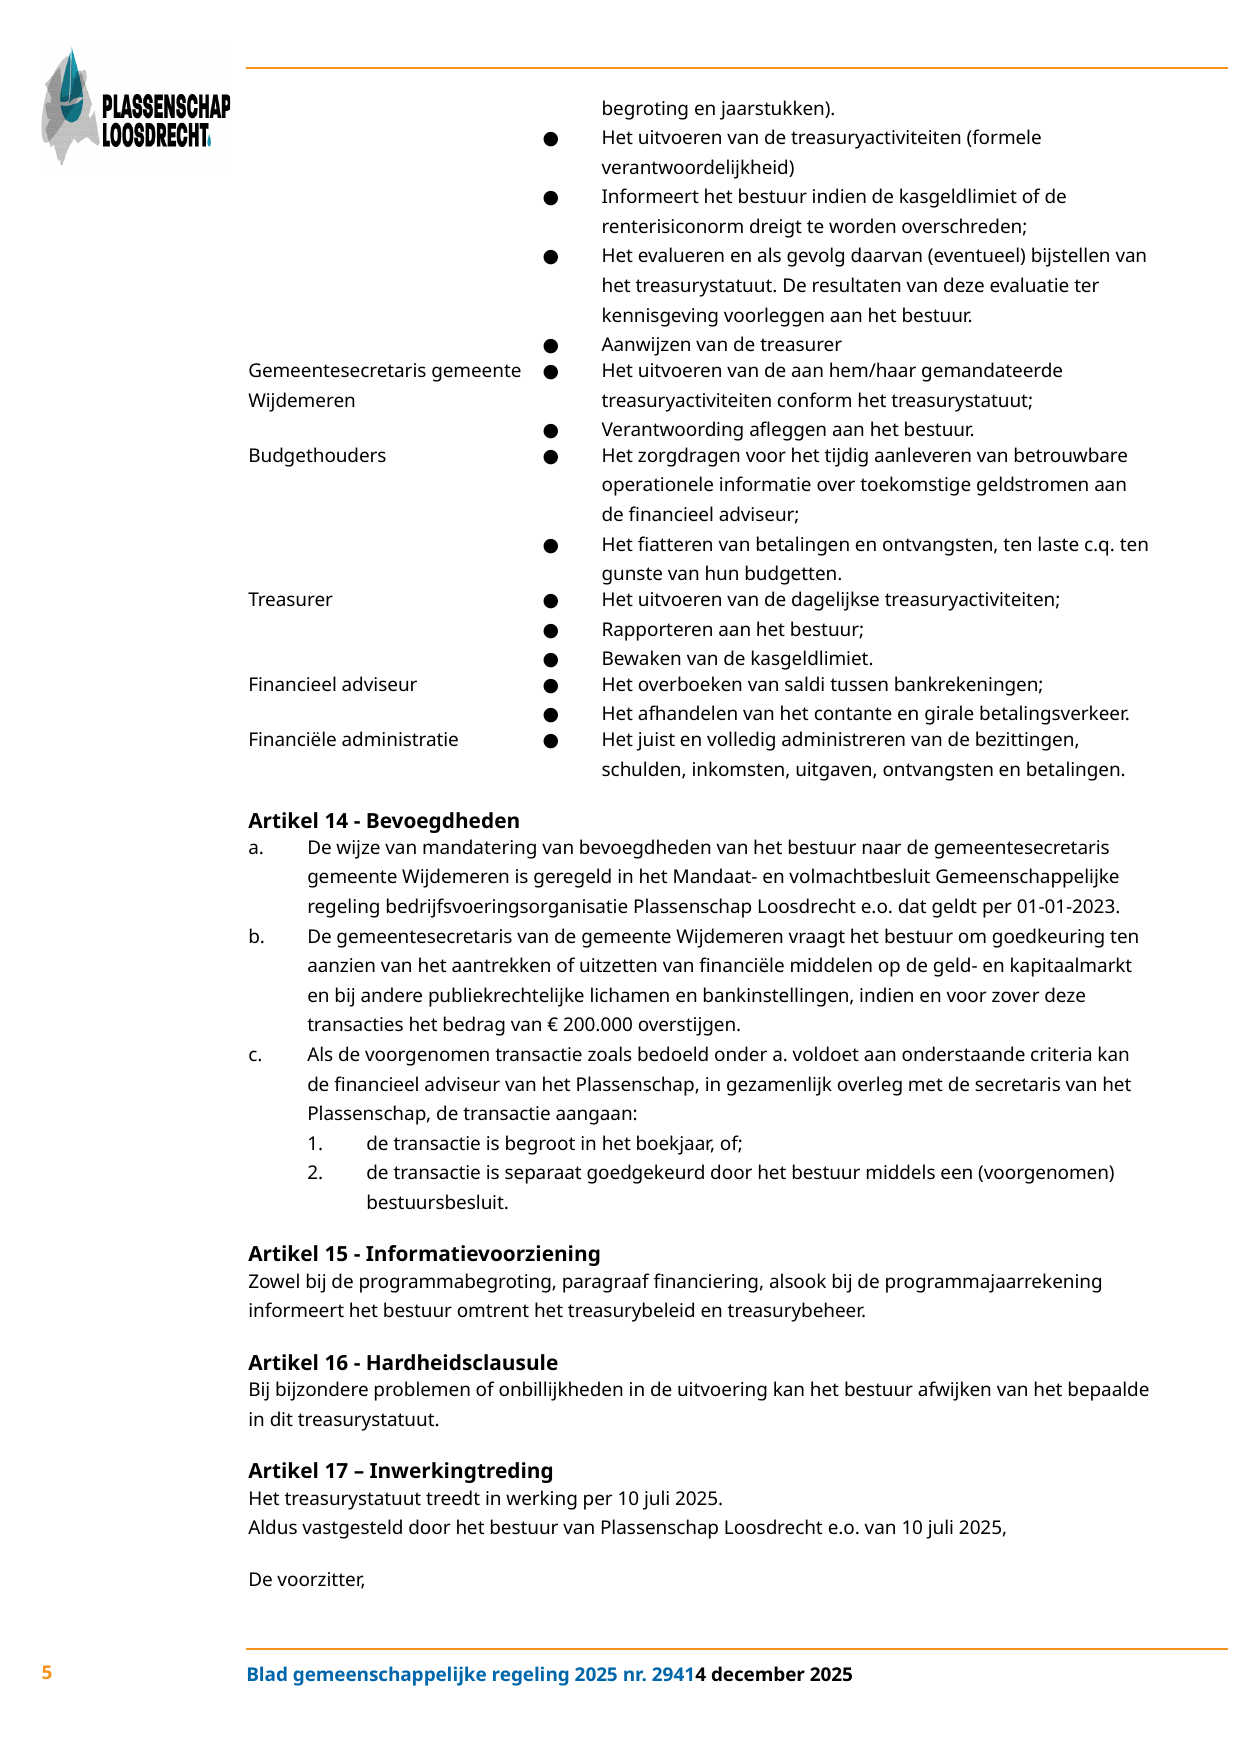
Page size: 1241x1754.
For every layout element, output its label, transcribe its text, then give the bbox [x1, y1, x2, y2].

text Artikel 16 - Hardheidsclausule [248, 1348, 1152, 1376]
picture [41, 47, 231, 172]
list de transactie is separaat goedgekeurd door het bestuur middels een (voorgenomen) bestuursbesluit. [307, 1159, 1152, 1215]
table_cell Gemeentesecretaris gemeente Wijdemeren [248, 357, 542, 442]
text Artikel 14 - Bevoegdheden [248, 806, 1152, 834]
list De wijze van mandatering van bevoegdheden van het bestuur naar de gemeentesecretaris gemeente Wijdemeren is geregeld in het Mandaat- en volmachtbesluit Gemeenschappelijke regeling bedrijfsvoeringsorganisatie Plassenschap Loosdrecht e.o. dat geldt per 01-01-2023. [248, 834, 1152, 919]
list de transactie is begroot in het boekjaar, of; [307, 1130, 1152, 1156]
table_cell Financieel adviseur [248, 671, 542, 726]
text Het treasurystatuut treedt in werking per 10 juli 2025. [248, 1485, 1152, 1511]
text Aldus vastgesteld door het bestuur van Plassenschap Loosdrecht e.o. van 10 juli 2025, [248, 1514, 1152, 1540]
table_cell Het zorgdragen voor het tijdig aanleveren van betrouwbare operationele informatie over toekomstige geldstromen aan de financieel adviseur; Het fiatteren van betalingen en ontvangsten, ten laste c.q. ten gunste van hun budgetten. [543, 442, 1152, 586]
text De voorzitter, [248, 1566, 1152, 1592]
table_cell Het juist en volledig administreren van de bezittingen, schulden, inkomsten, uitgaven, ontvangsten en betalingen. [543, 726, 1152, 782]
list De gemeentesecretaris van de gemeente Wijdemeren vraagt het bestuur om goedkeuring ten aanzien van het aantrekken of uitzetten van financiële middelen op de geld- en kapitaalmarkt en bij andere publiekrechtelijke lichamen en bankinstellingen, indien en voor zover deze transacties het bedrag van € 200.000 overstijgen. [248, 923, 1152, 1037]
table_cell Budgethouders [248, 442, 542, 586]
table_cell Treasurer [248, 586, 542, 671]
text Artikel 17 – Inwerkingtreding [248, 1456, 1152, 1485]
text Zowel bij de programmabegroting, paragraaf financiering, alsook bij de programmajaarrekening informeert het bestuur omtrent het treasurybeleid en treasurybeheer. [248, 1268, 1152, 1323]
list Als de voorgenomen transactie zoals bedoeld onder a. voldoet aan onderstaande criteria kan de financieel adviseur van het Plassenschap, in gezamenlijk overleg met de secretaris van het Plassenschap, de transactie aangaan: [248, 1041, 1152, 1126]
table_cell Het overboeken van saldi tussen bankrekeningen; Het afhandelen van het contante en girale betalingsverkeer. [543, 671, 1152, 726]
text Bij bijzondere problemen of onbillijkheden in de uitvoering kan het bestuur afwijken van het bepaalde in dit treasurystatuut. [248, 1376, 1152, 1432]
table_cell begroting en jaarstukken). Het uitvoeren van de treasuryactiviteiten (formele verantwoordelijkheid) Informeert het bestuur indien de kasgeldlimiet of de renterisiconorm dreigt te worden overschreden; Het evalueren en als gevolg daarvan (eventueel) bijstellen van het treasurystatuut. De resultaten van deze evaluatie ter kennisgeving voorleggen aan het bestuur. Aanwijzen van de treasurer [543, 95, 1152, 357]
text Artikel 15 - Informatievoorziening [248, 1239, 1152, 1268]
table_cell Het uitvoeren van de aan hem/haar gemandateerde treasuryactiviteiten conform het treasurystatuut; Verantwoording afleggen aan het bestuur. [543, 357, 1152, 442]
table_cell [248, 95, 542, 357]
table_cell Financiële administratie [248, 726, 542, 782]
table_cell Het uitvoeren van de dagelijkse treasuryactiviteiten; Rapporteren aan het bestuur; Bewaken van de kasgeldlimiet. [543, 586, 1152, 671]
